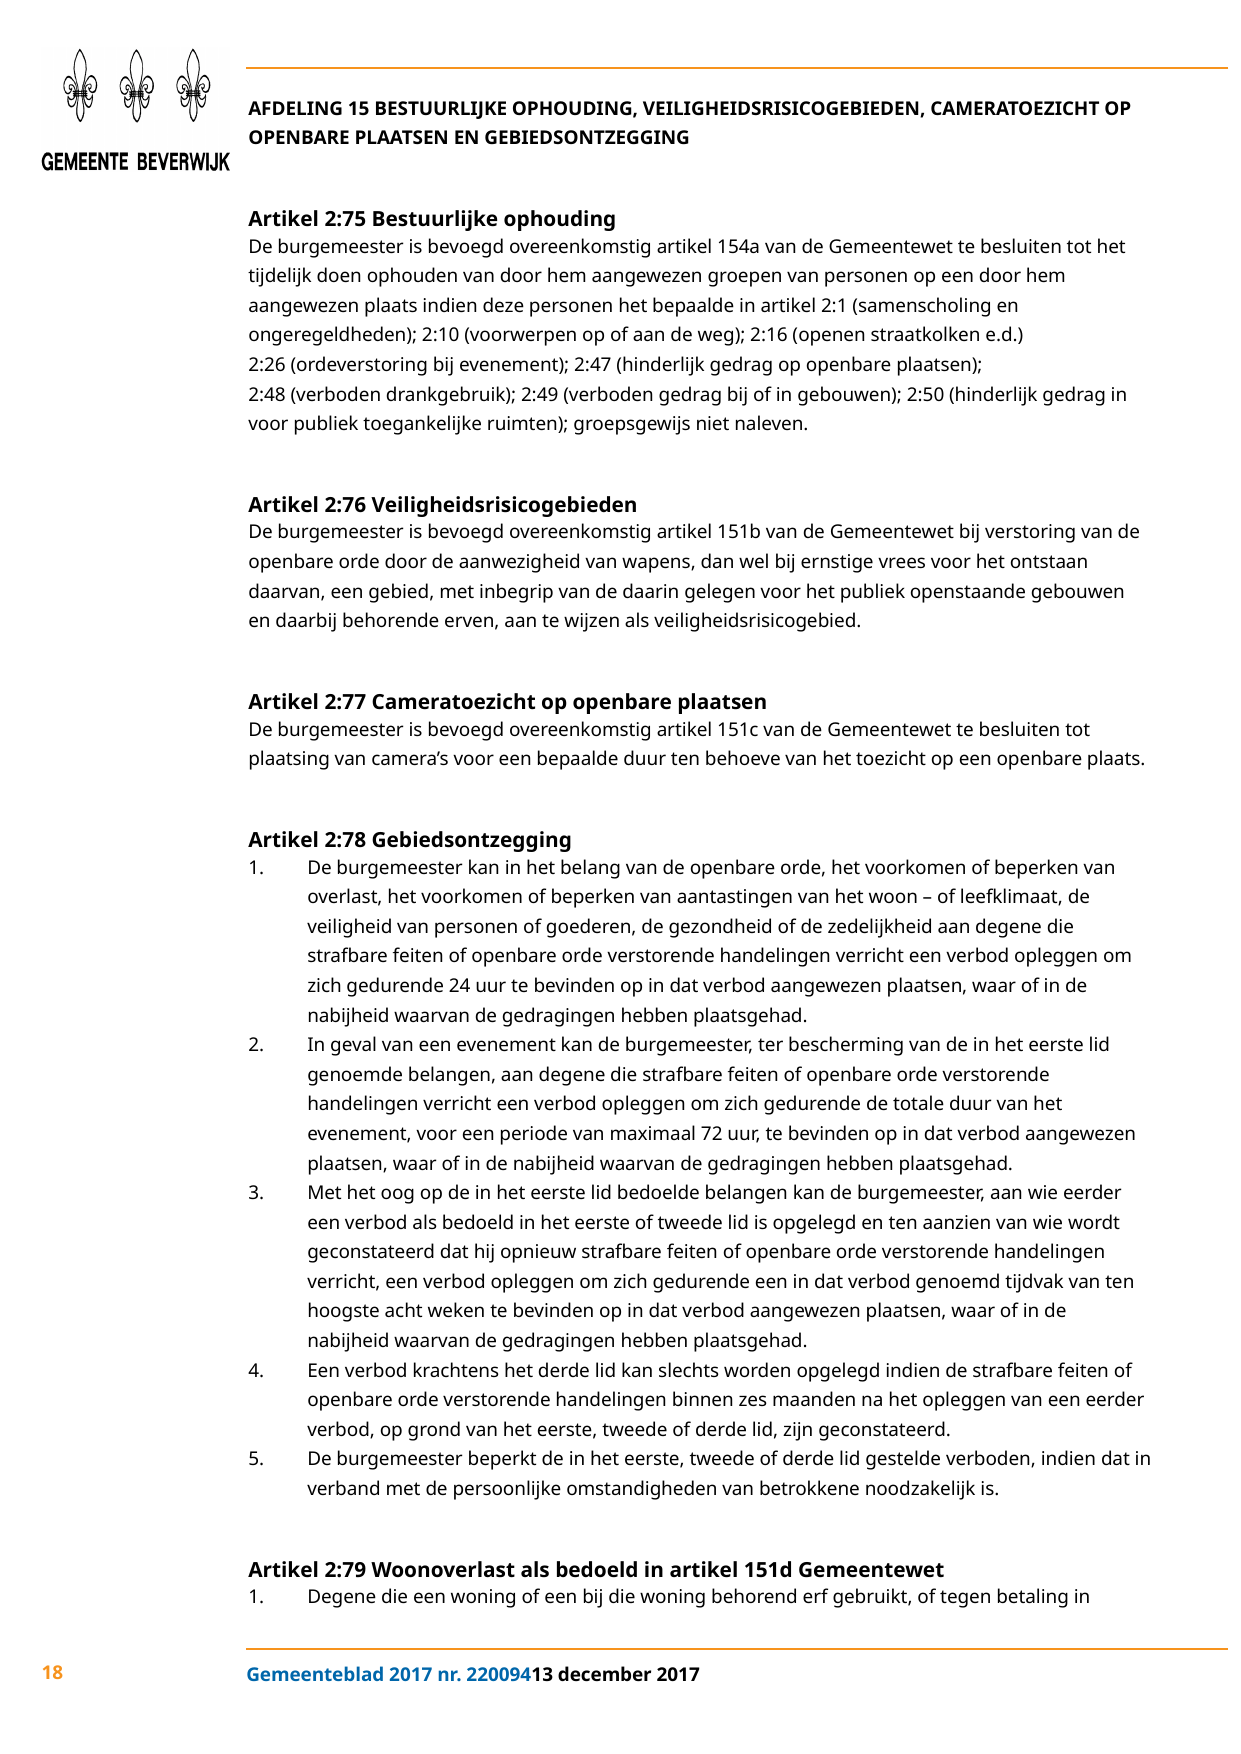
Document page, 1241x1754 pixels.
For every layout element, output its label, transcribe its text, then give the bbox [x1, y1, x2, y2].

list Een verbod krachtens het derde lid kan slechts worden opgelegd indien de strafbare feiten of openbare orde verstorende handelingen binnen zes maanden na het opleggen van een eerder verbod, op grond van het eerste, tweede of derde lid, zijn geconstateerd. [248, 1357, 1152, 1442]
picture [41, 47, 231, 172]
text Artikel 2:77 Cameratoezicht op openbare plaatsen [248, 687, 1152, 716]
text Artikel 2:75 Bestuurlijke ophouding [248, 204, 1152, 233]
text Artikel 2:79 Woonoverlast als bedoeld in artikel 151d Gemeentewet [248, 1555, 1152, 1584]
text AFDELING 15 BESTUURLIJKE OPHOUDING, VEILIGHEIDSRISICOGEBIEDEN, CAMERATOEZICHT OP OPENBARE PLAATSEN EN GEBIEDSONTZEGGING [248, 95, 1152, 150]
text De burgemeester is bevoegd overeenkomstig artikel 151b van de Gemeentewet bij verstoring van de openbare orde door de aanwezigheid van wapens, dan wel bij ernstige vrees voor het ontstaan daarvan, een gebied, met inbegrip van de daarin gelegen voor het publiek openstaande gebouwen en daarbij behorende erven, aan te wijzen als veiligheidsrisicogebied. [248, 519, 1152, 633]
text De burgemeester is bevoegd overeenkomstig artikel 154a van de Gemeentewet te besluiten tot het tijdelijk doen ophouden van door hem aangewezen groepen van personen op een door hem aangewezen plaats indien deze personen het bepaalde in artikel 2:1 (samenscholing en ongeregeldheden); 2:10 (voorwerpen op of aan de weg); 2:16 (openen straatkolken e.d.) [248, 233, 1152, 347]
text De burgemeester is bevoegd overeenkomstig artikel 151c van de Gemeentewet te besluiten tot plaatsing van camera’s voor een bepaalde duur ten behoeve van het toezicht op een openbare plaats. [248, 716, 1152, 771]
text Artikel 2:78 Gebiedsontzegging [248, 826, 1152, 854]
text 2:48 (verboden drankgebruik); 2:49 (verboden gedrag bij of in gebouwen); 2:50 (hinderlijk gedrag in voor publiek toegankelijke ruimten); groepsgewijs niet naleven. [248, 381, 1152, 436]
list De burgemeester beperkt de in het eerste, tweede of derde lid gestelde verboden, indien dat in verband met de persoonlijke omstandigheden van betrokkene noodzakelijk is. [248, 1446, 1152, 1501]
text 2:26 (ordeverstoring bij evenement); 2:47 (hinderlijk gedrag op openbare plaatsen); [248, 351, 1152, 377]
list Met het oog op de in het eerste lid bedoelde belangen kan de burgemeester, aan wie eerder een verbod als bedoeld in het eerste of tweede lid is opgelegd en ten aanzien van wie wordt geconstateerd dat hij opnieuw strafbare feiten of openbare orde verstorende handelingen verricht, een verbod opleggen om zich gedurende een in dat verbod genoemd tijdvak van ten hoogste acht weken te bevinden op in dat verbod aangewezen plaatsen, waar of in de nabijheid waarvan de gedragingen hebben plaatsgehad. [248, 1179, 1152, 1353]
list Degene die een woning of een bij die woning behorend erf gebruikt, of tegen betaling in [248, 1584, 1152, 1609]
list In geval van een evenement kan de burgemeester, ter bescherming van de in het eerste lid genoemde belangen, aan degene die strafbare feiten of openbare orde verstorende handelingen verricht een verbod opleggen om zich gedurende de totale duur van het evenement, voor een periode van maximaal 72 uur, te bevinden op in dat verbod aangewezen plaatsen, waar of in de nabijheid waarvan de gedragingen hebben plaatsgehad. [248, 1031, 1152, 1176]
list De burgemeester kan in het belang van de openbare orde, het voorkomen of beperken van overlast, het voorkomen of beperken van aantastingen van het woon – of leefklimaat, de veiligheid van personen of goederen, de gezondheid of de zedelijkheid aan degene die strafbare feiten of openbare orde verstorende handelingen verricht een verbod opleggen om zich gedurende 24 uur te bevinden op in dat verbod aangewezen plaatsen, waar of in de nabijheid waarvan de gedragingen hebben plaatsgehad. [248, 854, 1152, 1028]
text Artikel 2:76 Veiligheidsrisicogebieden [248, 490, 1152, 519]
